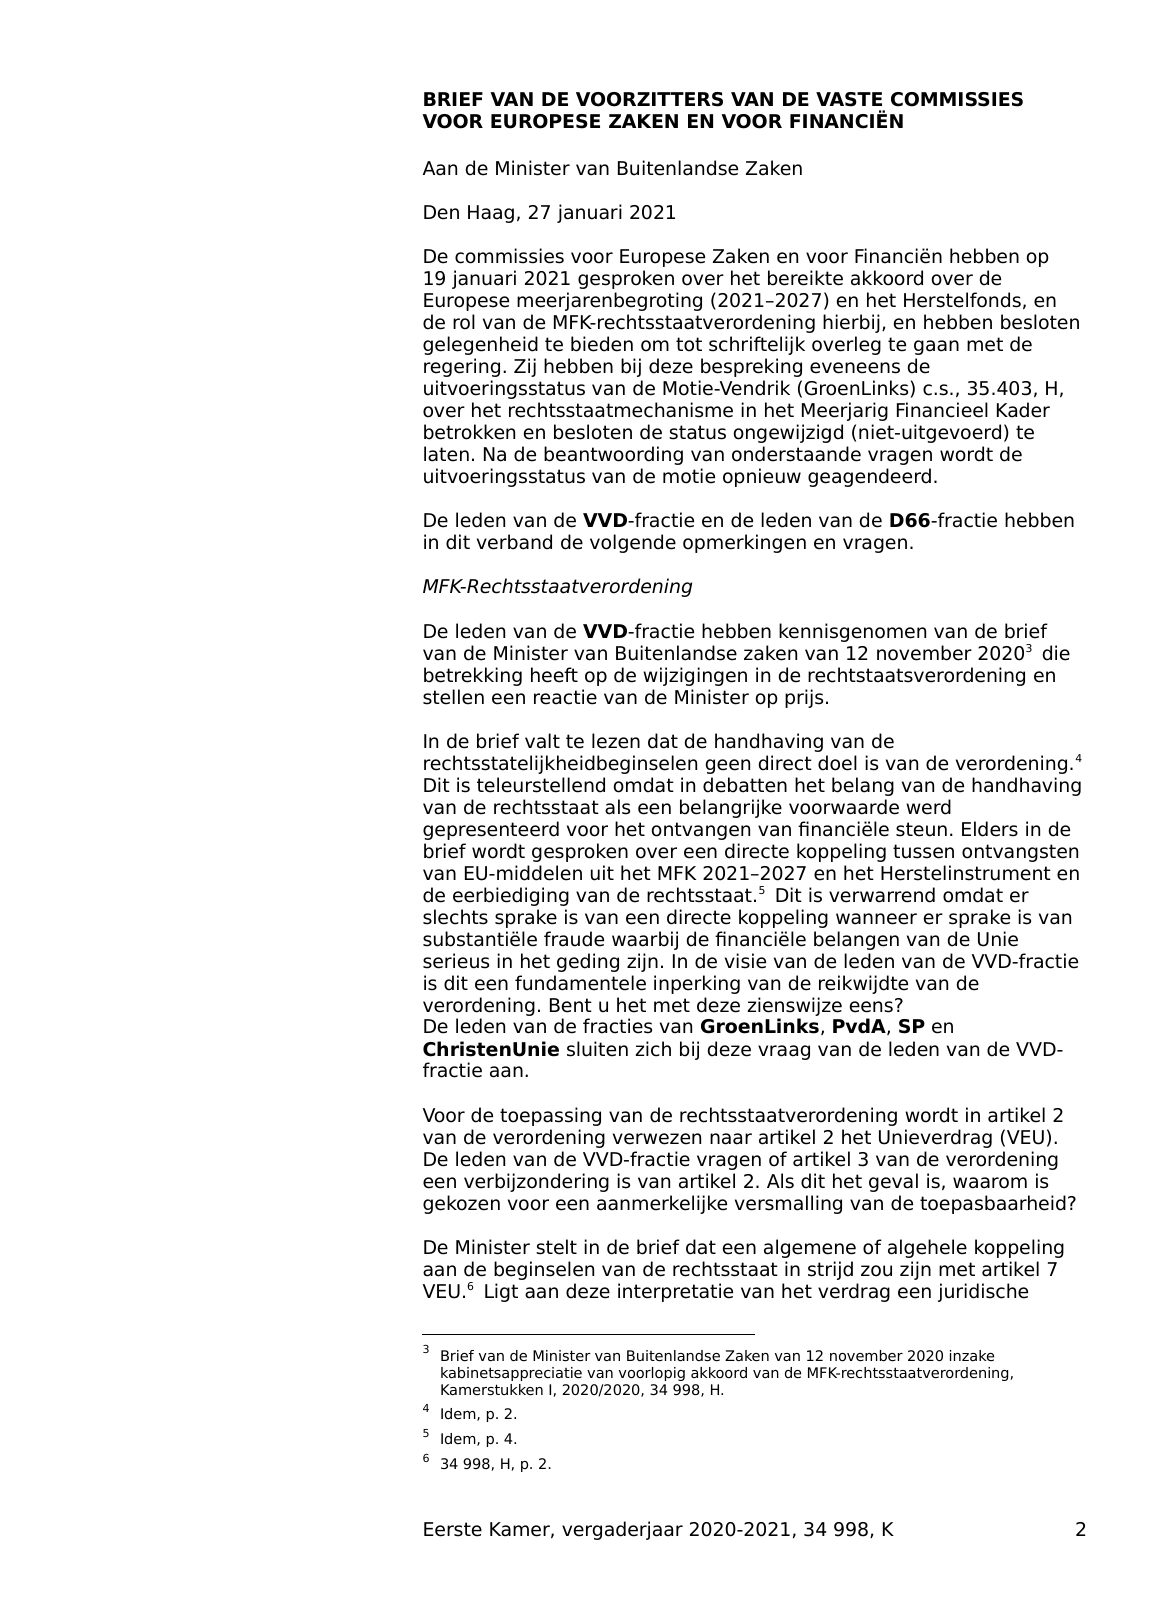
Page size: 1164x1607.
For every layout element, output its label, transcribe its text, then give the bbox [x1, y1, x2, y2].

subtitle BRIEF VAN DE VOORZITTERS VAN DE VASTE COMMISSIES VOOR EUROPESE ZAKEN EN VOOR FINANCIËN [422, 89, 1087, 133]
text Aan de Minister van Buitenlandse Zaken [422, 158, 1087, 180]
text De leden van de VVD-fractie hebben kennisgenomen van de brief van de Minister van Buitenlandse zaken van 12 november 2020 die betrekking heeft op de wijzigingen in de rechtstaatsverordening en stellen een reactie van de Minister op prijs. [422, 621, 1087, 708]
text De Minister stelt in de brief dat een algemene of algehele koppeling aan de beginselen van de rechtsstaat in strijd zou zijn met artikel 7 VEU. Ligt aan deze interpretatie van het verdrag een juridische [422, 1237, 1087, 1303]
text Idem, p. 4. [422, 1427, 1087, 1449]
text Voor de toepassing van de rechtsstaatverordening wordt in artikel 2 van de verordening verwezen naar artikel 2 het Unieverdrag (VEU). De leden van de VVD-fractie vragen of artikel 3 van de verordening een verbijzondering is van artikel 2. Als dit het geval is, waarom is gekozen voor een aanmerkelijke versmalling van de toepasbaarheid? [422, 1104, 1087, 1214]
text De leden van de fracties van GroenLinks, PvdA, SP en ChristenUnie sluiten zich bij deze vraag van de leden van de VVD-fractie aan. [422, 1016, 1087, 1082]
text De commissies voor Europese Zaken en voor Financiën hebben op 19 januari 2021 gesproken over het bereikte akkoord over de Europese meerjarenbegroting (2021–2027) en het Herstelfonds, en de rol van de MFK-rechtsstaatverordening hierbij, en hebben besloten gelegenheid te bieden om tot schriftelijk overleg te gaan met de regering. Zij hebben bij deze bespreking eveneens de uitvoeringsstatus van de Motie-Vendrik (GroenLinks) c.s., 35.403, H, over het rechtsstaatmechanisme in het Meerjarig Financieel Kader betrokken en besloten de status ongewijzigd (niet-uitgevoerd) te laten. Na de beantwoording van onderstaande vragen wordt de uitvoeringsstatus van de motie opnieuw geagendeerd. [422, 246, 1087, 488]
text Den Haag, 27 januari 2021 [422, 202, 1087, 224]
text Brief van de Minister van Buitenlandse Zaken van 12 november 2020 inzake kabinetsappreciatie van voorlopig akkoord van de MFK-rechtsstaatverordening, Kamerstukken I, 2020/2020, 34 998, H. [422, 1343, 1087, 1399]
text In de brief valt te lezen dat de handhaving van de rechtsstatelijkheidbeginselen geen direct doel is van de verordening. Dit is teleurstellend omdat in debatten het belang van de handhaving van de rechtsstaat als een belangrijke voorwaarde werd gepresenteerd voor het ontvangen van financiële steun. Elders in de brief wordt gesproken over een directe koppeling tussen ontvangsten van EU-middelen uit het MFK 2021–2027 en het Herstelinstrument en de eerbiediging van de rechtsstaat. Dit is verwarrend omdat er slechts sprake is van een directe koppeling wanneer er sprake is van substantiële fraude waarbij de financiële belangen van de Unie serieus in het geding zijn. In de visie van de leden van de VVD-fractie is dit een fundamentele inperking van de reikwijdte van de verordening. Bent u het met deze zienswijze eens? [422, 731, 1087, 1016]
text De leden van de VVD-fractie en de leden van de D66-fractie hebben in dit verband de volgende opmerkingen en vragen. [422, 510, 1087, 554]
text Idem, p. 2. [422, 1402, 1087, 1424]
text 34 998, H, p. 2. [422, 1452, 1087, 1474]
subtitle MFK-Rechtsstaatverordening [422, 576, 1087, 598]
